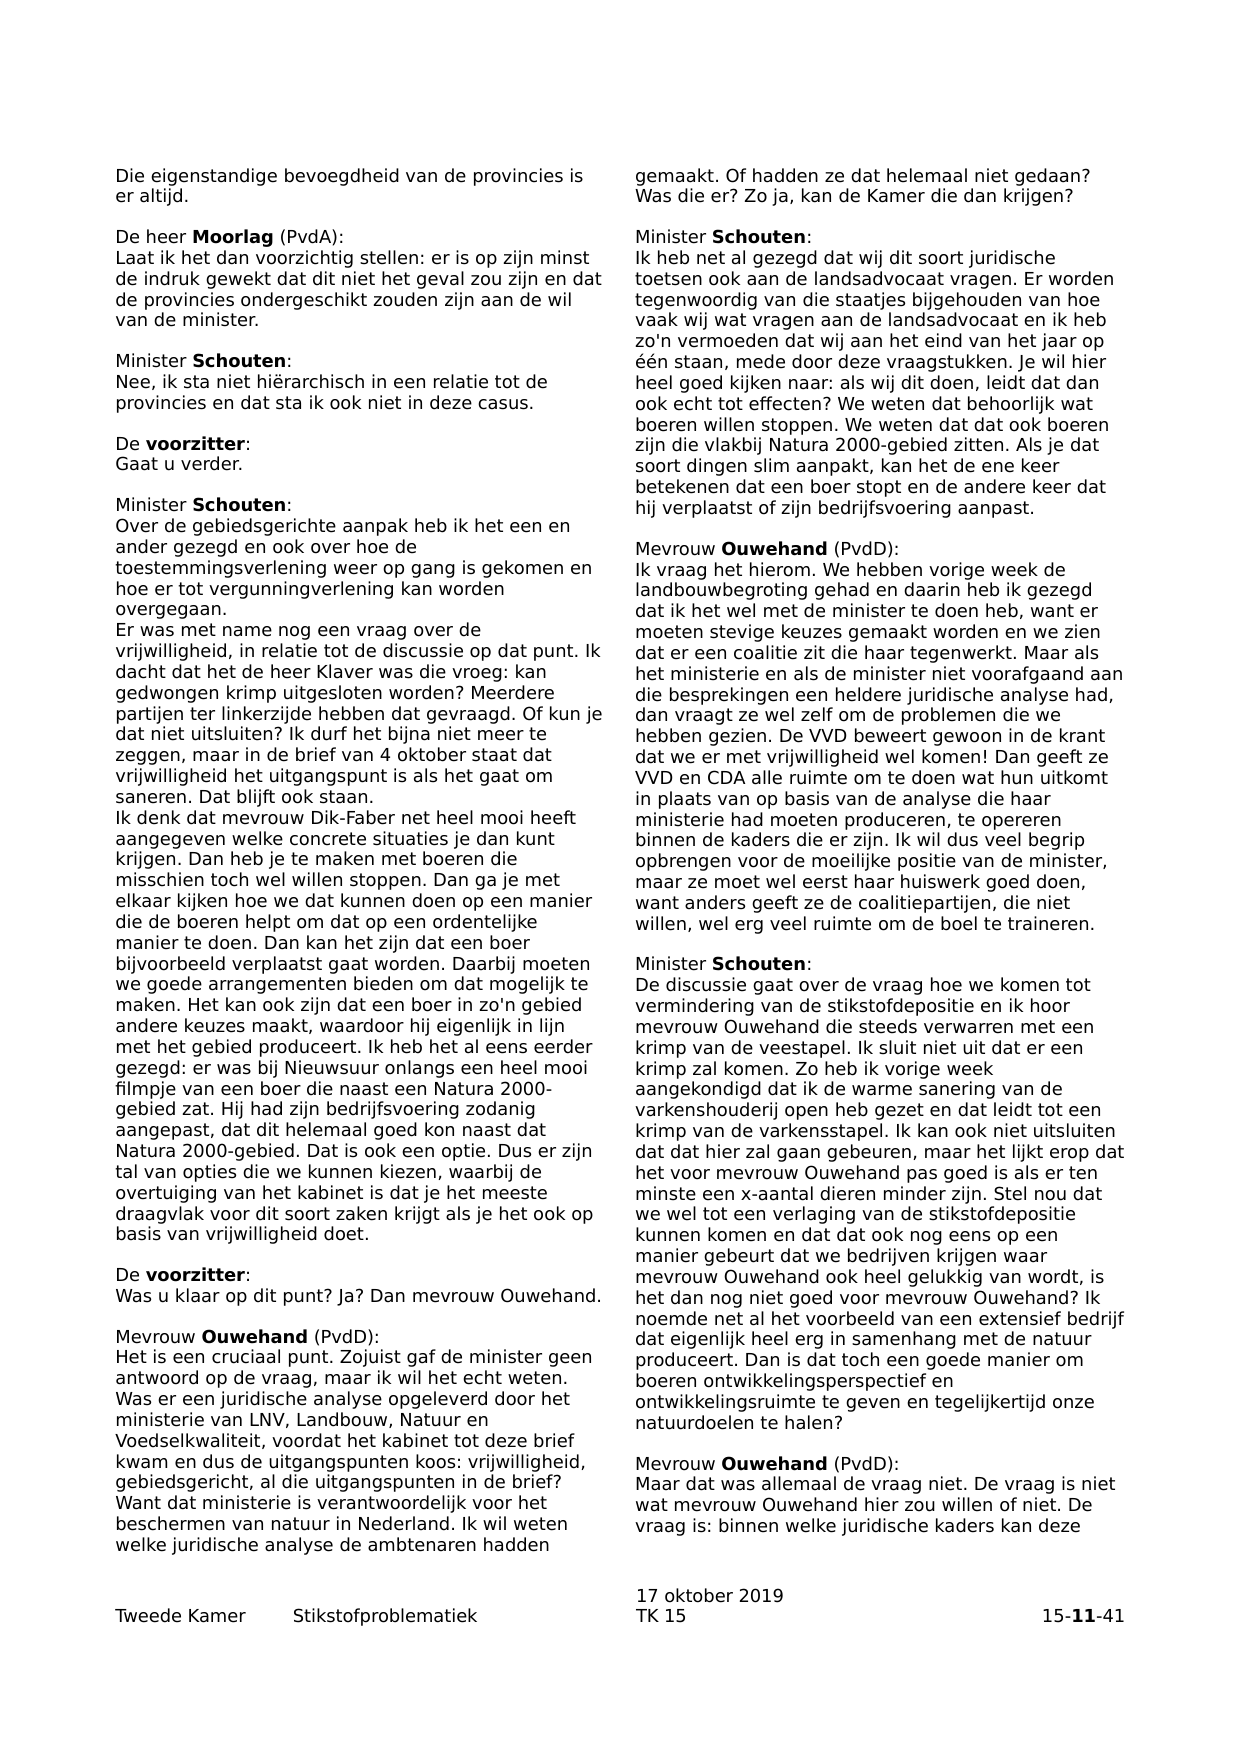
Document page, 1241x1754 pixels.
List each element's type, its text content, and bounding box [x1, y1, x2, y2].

text Mevrouw Ouwehand (PvdD): [115, 1326, 605, 1347]
text Laat ik het dan voorzichtig stellen: er is op zijn minst de indruk gewekt dat dit niet het geval zou zijn en dat de provincies ondergeschikt zouden zijn aan de wil van de minister. [115, 248, 605, 331]
text Ik denk dat mevrouw Dik-Faber net heel mooi heeft aangegeven welke concrete situaties je dan kunt krijgen. Dan heb je te maken met boeren die misschien toch wel willen stoppen. Dan ga je met elkaar kijken hoe we dat kunnen doen op een manier die de boeren helpt om dat op een ordentelijke manier te doen. Dan kan het zijn dat een boer bijvoorbeeld verplaatst gaat worden. Daarbij moeten we goede arrangementen bieden om dat mogelijk te maken. Het kan ook zijn dat een boer in zo'n gebied andere keuzes maakt, waardoor hij eigenlijk in lijn met het gebied produceert. Ik heb het al eens eerder gezegd: er was bij Nieuwsuur onlangs een heel mooi filmpje van een boer die naast een Natura 2000-gebied zat. Hij had zijn bedrijfsvoering zodanig aangepast, dat dit helemaal goed kon naast dat Natura 2000-gebied. Dat is ook een optie. Dus er zijn tal van opties die we kunnen kiezen, waarbij de overtuiging van het kabinet is dat je het meeste draagvlak voor dit soort zaken krijgt als je het ook op basis van vrijwilligheid doet. [115, 807, 605, 1245]
text Minister Schouten: [115, 351, 605, 372]
text De heer Moorlag (PvdA): [115, 227, 605, 248]
text Mevrouw Ouwehand (PvdD): [635, 538, 1125, 559]
text Minister Schouten: [115, 495, 605, 516]
text De voorzitter: [115, 433, 605, 454]
text De discussie gaat over de vraag hoe we komen tot vermindering van de stikstofdepositie en ik hoor mevrouw Ouwehand die steeds verwarren met een krimp van de veestapel. Ik sluit niet uit dat er een krimp zal komen. Zo heb ik vorige week aangekondigd dat ik de warme sanering van de varkenshouderij open heb gezet en dat leidt tot een krimp van de varkensstapel. Ik kan ook niet uitsluiten dat dat hier zal gaan gebeuren, maar het lijkt erop dat het voor mevrouw Ouwehand pas goed is als er ten minste een x-aantal dieren minder zijn. Stel nou dat we wel tot een verlaging van de stikstofdepositie kunnen komen en dat dat ook nog eens op een manier gebeurt dat we bedrijven krijgen waar mevrouw Ouwehand ook heel gelukkig van wordt, is het dan nog niet goed voor mevrouw Ouwehand? Ik noemde net al het voorbeeld van een extensief bedrijf dat eigenlijk heel erg in samenhang met de natuur produceert. Dan is dat toch een goede manier om boeren ontwikkelingsperspectief en ontwikkelingsruimte te geven en tegelijkertijd onze natuurdoelen te halen? [635, 975, 1125, 1433]
text Maar dat was allemaal de vraag niet. De vraag is niet wat mevrouw Ouwehand hier zou willen of niet. De vraag is: binnen welke juridische kaders kan deze [635, 1474, 1125, 1537]
text Het is een cruciaal punt. Zojuist gaf de minister geen antwoord op de vraag, maar ik wil het echt weten. Was er een juridische analyse opgeleverd door het ministerie van LNV, Landbouw, Natuur en Voedselkwaliteit, voordat het kabinet tot deze brief kwam en dus de uitgangspunten koos: vrijwilligheid, gebiedsgericht, al die uitgangspunten in de brief? Want dat ministerie is verantwoordelijk voor het beschermen van natuur in Nederland. Ik wil weten welke juridische analyse de ambtenaren hadden [115, 1347, 605, 1556]
text Over de gebiedsgerichte aanpak heb ik het een en ander gezegd en ook over hoe de toestemmingsverlening weer op gang is gekomen en hoe er tot vergunningverlening kan worden overgegaan. [115, 516, 605, 620]
text gemaakt. Of hadden ze dat helemaal niet gedaan? Was die er? Zo ja, kan de Kamer die dan krijgen? [635, 165, 1125, 207]
text Ik vraag het hierom. We hebben vorige week de landbouwbegroting gehad en daarin heb ik gezegd dat ik het wel met de minister te doen heb, want er moeten stevige keuzes gemaakt worden en we zien dat er een coalitie zit die haar tegenwerkt. Maar als het ministerie en als de minister niet voorafgaand aan die besprekingen een heldere juridische analyse had, dan vraagt ze wel zelf om de problemen die we hebben gezien. De VVD beweert gewoon in de krant dat we er met vrijwilligheid wel komen! Dan geeft ze VVD en CDA alle ruimte om te doen wat hun uitkomt in plaats van op basis van de analyse die haar ministerie had moeten produceren, te opereren binnen de kaders die er zijn. Ik wil dus veel begrip opbrengen voor de moeilijke positie van de minister, maar ze moet wel eerst haar huiswerk goed doen, want anders geeft ze de coalitiepartijen, die niet willen, wel erg veel ruimte om de boel te traineren. [635, 559, 1125, 934]
text Gaat u verder. [115, 454, 605, 475]
text Mevrouw Ouwehand (PvdD): [635, 1453, 1125, 1474]
text Die eigenstandige bevoegdheid van de provincies is er altijd. [115, 165, 605, 207]
text Was u klaar op dit punt? Ja? Dan mevrouw Ouwehand. [115, 1286, 605, 1306]
text Ik heb net al gezegd dat wij dit soort juridische toetsen ook aan de landsadvocaat vragen. Er worden tegenwoordig van die staatjes bijgehouden van hoe vaak wij wat vragen aan de landsadvocaat en ik heb zo'n vermoeden dat wij aan het eind van het jaar op één staan, mede door deze vraagstukken. Je wil hier heel goed kijken naar: als wij dit doen, leidt dat dan ook echt tot effecten? We weten dat behoorlijk wat boeren willen stoppen. We weten dat dat ook boeren zijn die vlakbij Natura 2000-gebied zitten. Als je dat soort dingen slim aanpakt, kan het de ene keer betekenen dat een boer stopt en de andere keer dat hij verplaatst of zijn bedrijfsvoering aanpast. [635, 248, 1125, 518]
text Er was met name nog een vraag over de vrijwilligheid, in relatie tot de discussie op dat punt. Ik dacht dat het de heer Klaver was die vroeg: kan gedwongen krimp uitgesloten worden? Meerdere partijen ter linkerzijde hebben dat gevraagd. Of kun je dat niet uitsluiten? Ik durf het bijna niet meer te zeggen, maar in de brief van 4 oktober staat dat vrijwilligheid het uitgangspunt is als het gaat om saneren. Dat blijft ook staan. [115, 620, 605, 807]
text Minister Schouten: [635, 227, 1125, 248]
text Minister Schouten: [635, 954, 1125, 975]
text Nee, ik sta niet hiërarchisch in een relatie tot de provincies en dat sta ik ook niet in deze casus. [115, 372, 605, 413]
text De voorzitter: [115, 1265, 605, 1286]
